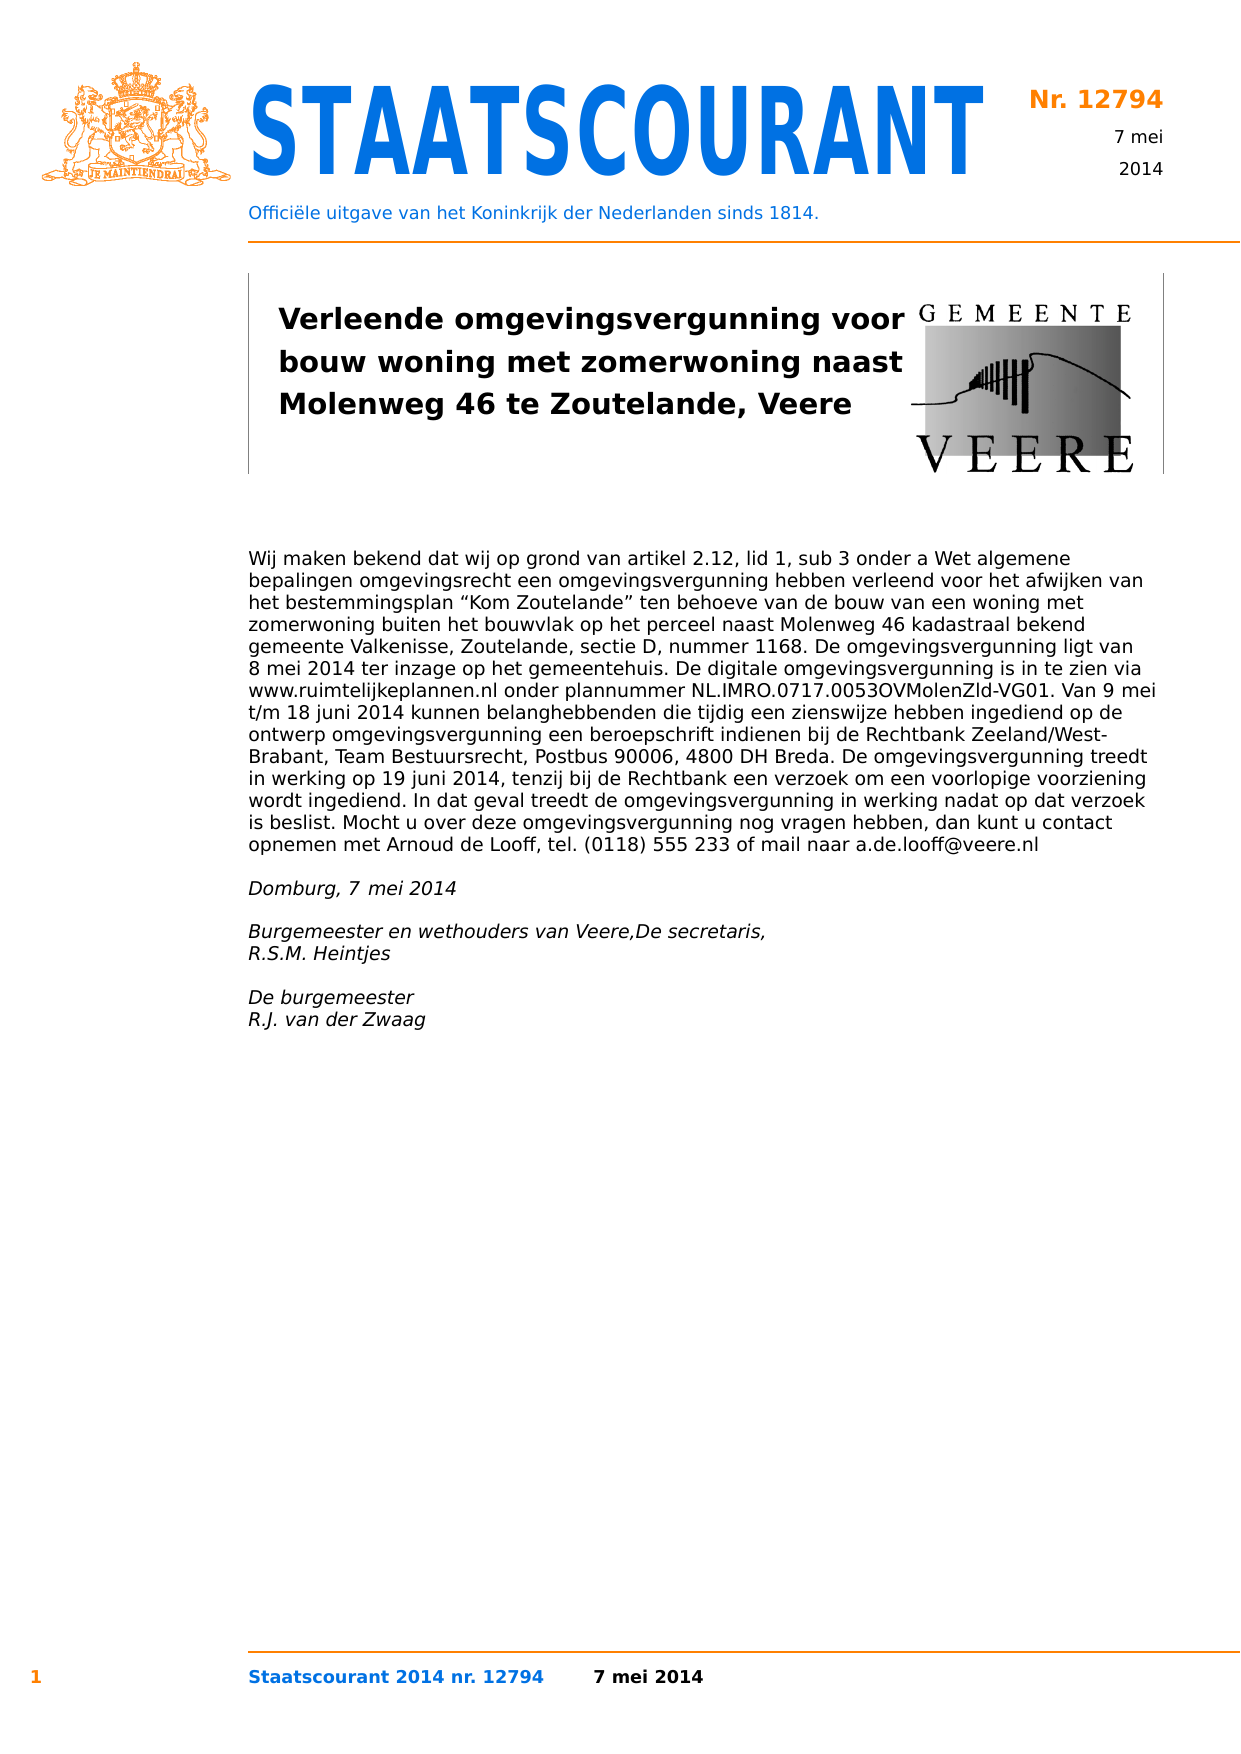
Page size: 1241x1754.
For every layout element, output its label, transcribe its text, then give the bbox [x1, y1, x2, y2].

table_header STAATSCOURANT [248, 62, 998, 203]
text Domburg, 7 mei 2014 [248, 877, 1163, 899]
text De burgemeester R.J. van der Zwaag [248, 987, 1163, 1031]
text Wij maken bekend dat wij op grond van artikel 2.12, lid 1, sub 3 onder a Wet algemene bepalingen omgevingsrecht een omgevingsvergunning hebben verleend voor het afwijken van het bestemmingsplan “Kom Zoutelande” ten behoeve van de bouw van een woning met zomerwoning buiten het bouwvlak op het perceel naast Molenweg 46 kadastraal bekend gemeente Valkenisse, Zoutelande, sectie D, nummer 1168. De omgevingsvergunning ligt van 8 mei 2014 ter inzage op het gemeentehuis. De digitale omgevingsvergunning is in te zien via www.ruimtelijkeplannen.nl onder plannummer NL.IMRO.0717.0053OVMolenZld-VG01. Van 9 mei t/m 18 juni 2014 kunnen belanghebbenden die tijdig een zienswijze hebben ingediend op de ontwerp omgevingsvergunning een beroepschrift indienen bij de Rechtbank Zeeland/West-Brabant, Team Bestuursrecht, Postbus 90006, 4800 DH Breda. De omgevingsvergunning treedt in werking op 19 juni 2014, tenzij bij de Rechtbank een verzoek om een voorlopige voorziening wordt ingediend. In dat geval treedt de omgevingsvergunning in werking nadat op dat verzoek is beslist. Mocht u over deze omgevingsvergunning nog vragen hebben, dan kunt u contact opnemen met Arnoud de Looff, tel. (0118) 555 233 of mail naar a.de.looff@veere.nl [248, 548, 1163, 856]
picture [909, 302, 1134, 474]
subtitle Verleende omgevingsvergunning voor bouw woning met zomerwoning naast Molenweg 46 te Zoutelande, Veere [249, 273, 1163, 474]
picture [41, 62, 231, 186]
table_header Nr. 12794 [998, 62, 1240, 121]
table_cell 7 mei [998, 121, 1240, 153]
table_cell Officiële uitgave van het Koninkrijk der Nederlanden sinds 1814. [248, 203, 1240, 241]
text Burgemeester en wethouders van Veere,De secretaris, R.S.M. Heintjes [248, 921, 1163, 965]
table_cell 2014 [998, 153, 1240, 203]
table_header [25, 62, 248, 241]
